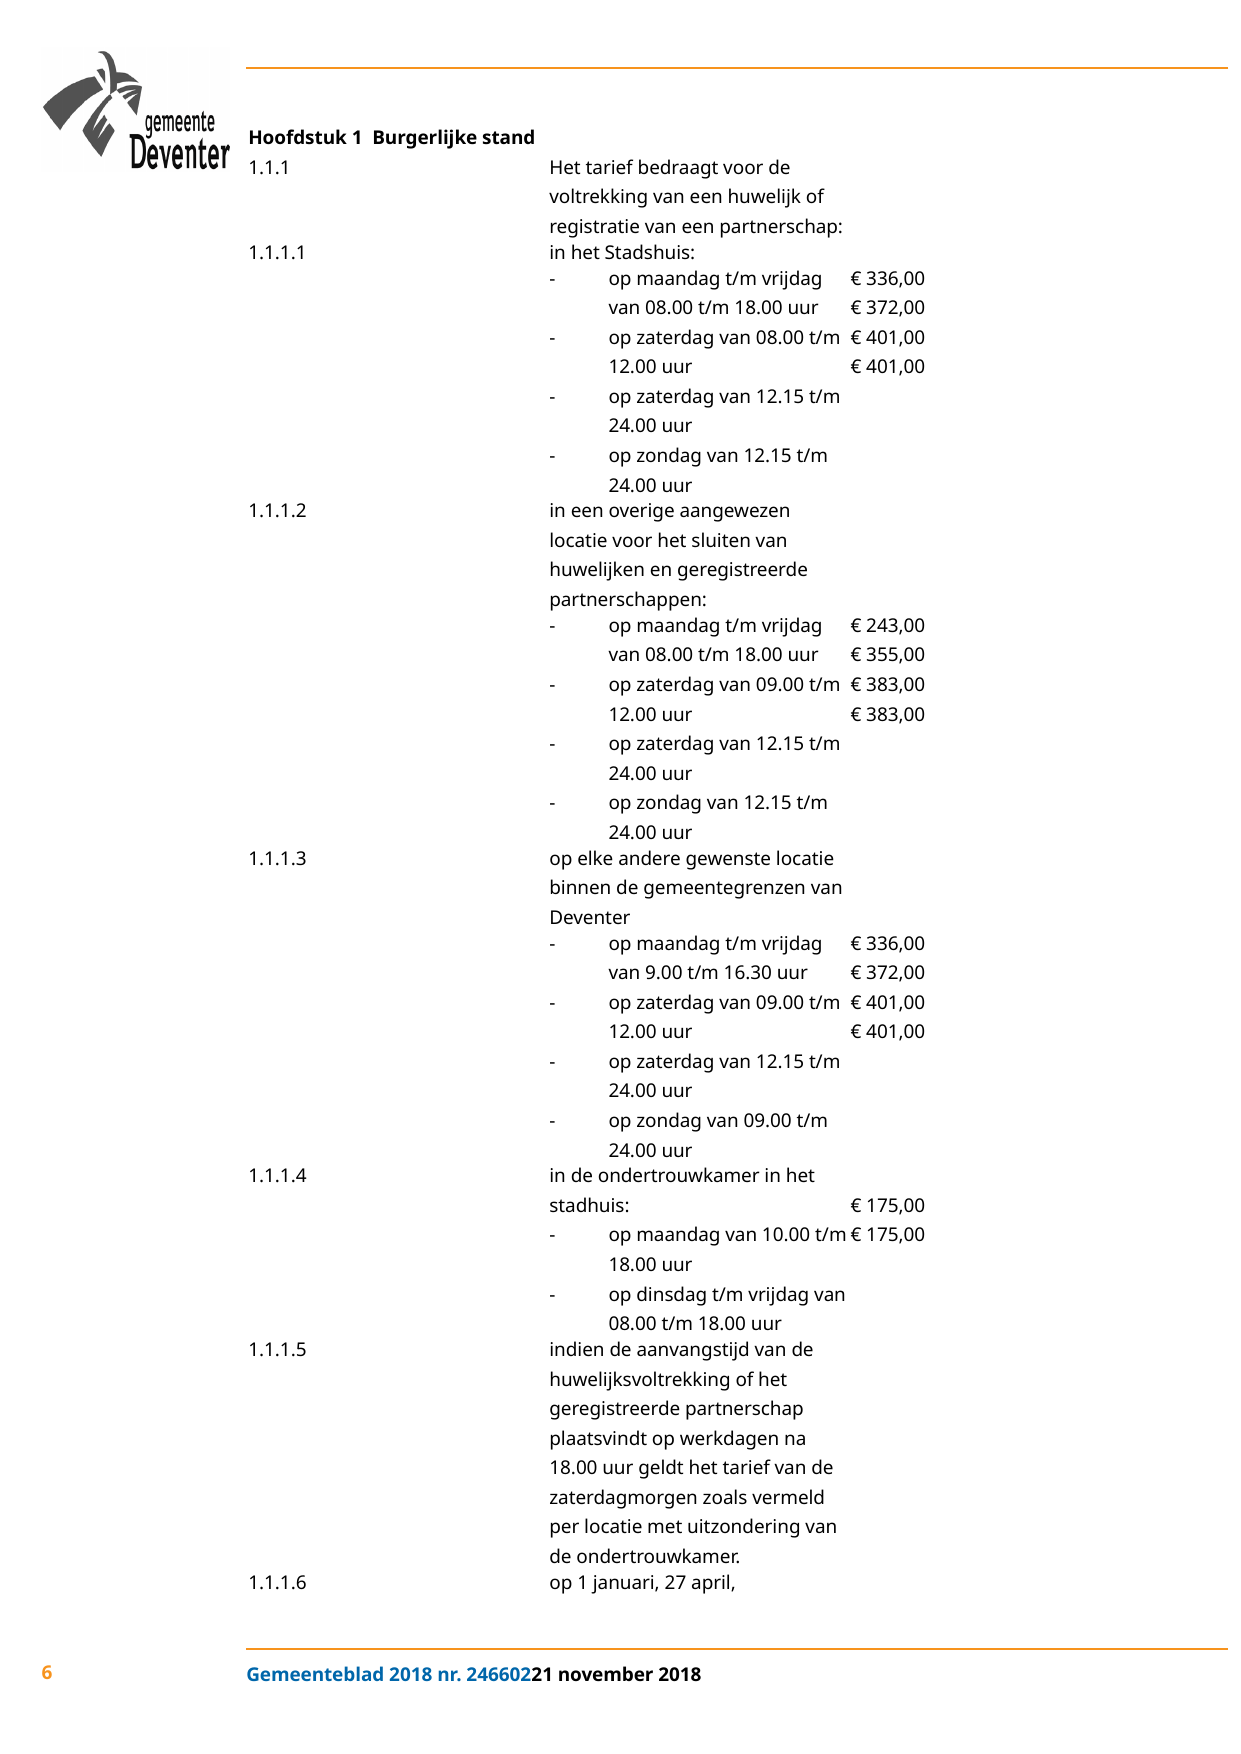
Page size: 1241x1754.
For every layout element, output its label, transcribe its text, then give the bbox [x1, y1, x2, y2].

table_cell [850, 498, 1152, 612]
table_cell in een overige aangewezen locatie voor het sluiten van huwelijken en geregistreerde partnerschappen: [549, 498, 850, 612]
table_cell 1.1.1.4 [248, 1163, 549, 1336]
table_cell [850, 239, 1152, 265]
table_cell op 1 januari, 27 april, [549, 1569, 850, 1595]
table_header [850, 154, 1152, 239]
picture [41, 47, 231, 172]
table_cell 1.1.1.6 [248, 1569, 549, 1595]
table_cell € 175,00 € 175,00 [850, 1163, 1152, 1336]
text Hoofdstuk 1 Burgerlijke stand [248, 124, 1152, 150]
table_cell [850, 845, 1152, 930]
table_cell op maandag t/m vrijdag van 08.00 t/m 18.00 uur op zaterdag van 08.00 t/m 12.00 uur op zaterdag van 12.15 t/m 24.00 uur op zondag van 12.15 t/m 24.00 uur [549, 265, 850, 497]
table_cell € 336,00 € 372,00 € 401,00 € 401,00 [850, 930, 1152, 1162]
table_cell [248, 612, 549, 845]
table_cell 1.1.1.3 [248, 845, 549, 930]
table_cell in het Stadshuis: [549, 239, 850, 265]
table_cell 1.1.1.1 [248, 239, 549, 265]
table_cell in de ondertrouwkamer in het stadhuis: op maandag van 10.00 t/m 18.00 uur op dinsdag t/m vrijdag van 08.00 t/m 18.00 uur [549, 1163, 850, 1336]
table_cell op elke andere gewenste locatie binnen de gemeentegrenzen van Deventer [549, 845, 850, 930]
table_cell € 243,00 € 355,00 € 383,00 € 383,00 [850, 612, 1152, 845]
table_header 1.1.1 [248, 154, 549, 239]
table_header Het tarief bedraagt voor de voltrekking van een huwelijk of registratie van een partnerschap: [549, 154, 850, 239]
table_cell 1.1.1.2 [248, 498, 549, 612]
table_cell [850, 1569, 1152, 1595]
table_cell [248, 265, 549, 497]
table_cell op maandag t/m vrijdag van 08.00 t/m 18.00 uur op zaterdag van 09.00 t/m 12.00 uur op zaterdag van 12.15 t/m 24.00 uur op zondag van 12.15 t/m 24.00 uur [549, 612, 850, 845]
table_cell op maandag t/m vrijdag van 9.00 t/m 16.30 uur op zaterdag van 09.00 t/m 12.00 uur op zaterdag van 12.15 t/m 24.00 uur op zondag van 09.00 t/m 24.00 uur [549, 930, 850, 1162]
table_cell [248, 930, 549, 1162]
table_cell € 336,00 € 372,00 € 401,00 € 401,00 [850, 265, 1152, 497]
table_cell [850, 1336, 1152, 1569]
table_cell indien de aanvangstijd van de huwelijksvoltrekking of het geregistreerde partnerschap plaatsvindt op werkdagen na 18.00 uur geldt het tarief van de zaterdagmorgen zoals vermeld per locatie met uitzondering van de ondertrouwkamer. [549, 1336, 850, 1569]
table_cell 1.1.1.5 [248, 1336, 549, 1569]
